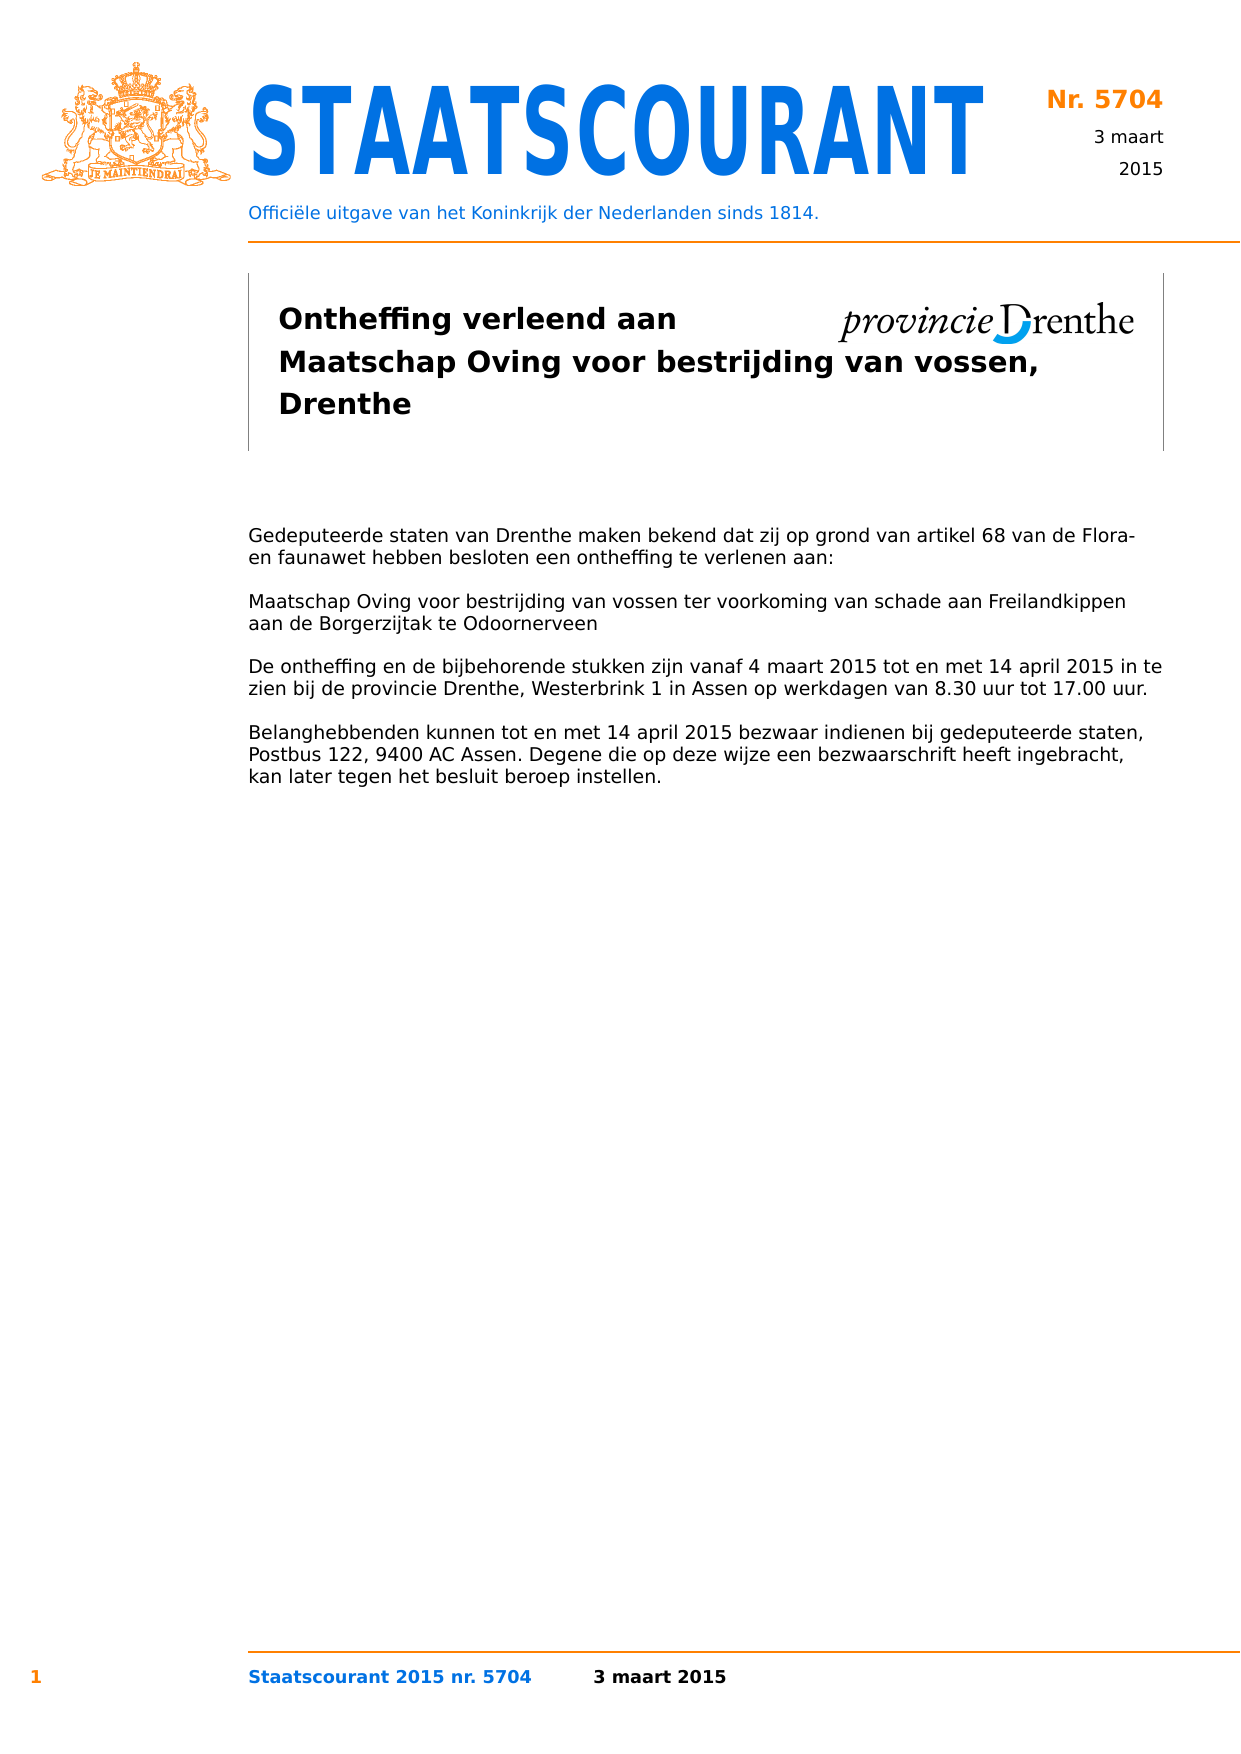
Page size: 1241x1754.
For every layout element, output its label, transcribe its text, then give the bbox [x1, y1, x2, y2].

table_cell 2015 [998, 153, 1240, 203]
text Belanghebbenden kunnen tot en met 14 april 2015 bezwaar indienen bij gedeputeerde staten, Postbus 122, 9400 AC Assen. Degene die op deze wijze een bezwaarschrift heeft ingebracht, kan later tegen het besluit beroep instellen. [248, 722, 1163, 788]
picture [41, 62, 231, 186]
table_header STAATSCOURANT [248, 62, 998, 203]
text Maatschap Oving voor bestrijding van vossen ter voorkoming van schade aan Freilandkippen aan de Borgerzijtak te Odoornerveen [248, 591, 1163, 634]
subtitle Ontheffing verleend aan Maatschap Oving voor bestrijding van vossen, Drenthe [249, 273, 1163, 451]
table_cell 3 maart [998, 121, 1240, 153]
table_cell Officiële uitgave van het Koninkrijk der Nederlanden sinds 1814. [248, 203, 1240, 241]
text Gedeputeerde staten van Drenthe maken bekend dat zij op grond van artikel 68 van de Flora- en faunawet hebben besloten een ontheffing te verlenen aan: [248, 525, 1163, 569]
text De ontheffing en de bijbehorende stukken zijn vanaf 4 maart 2015 tot en met 14 april 2015 in te zien bij de provincie Drenthe, Westerbrink 1 in Assen op werkdagen van 8.30 uur tot 17.00 uur. [248, 656, 1163, 700]
table_header [25, 62, 248, 241]
picture [838, 302, 1134, 344]
table_header Nr. 5704 [998, 62, 1240, 121]
